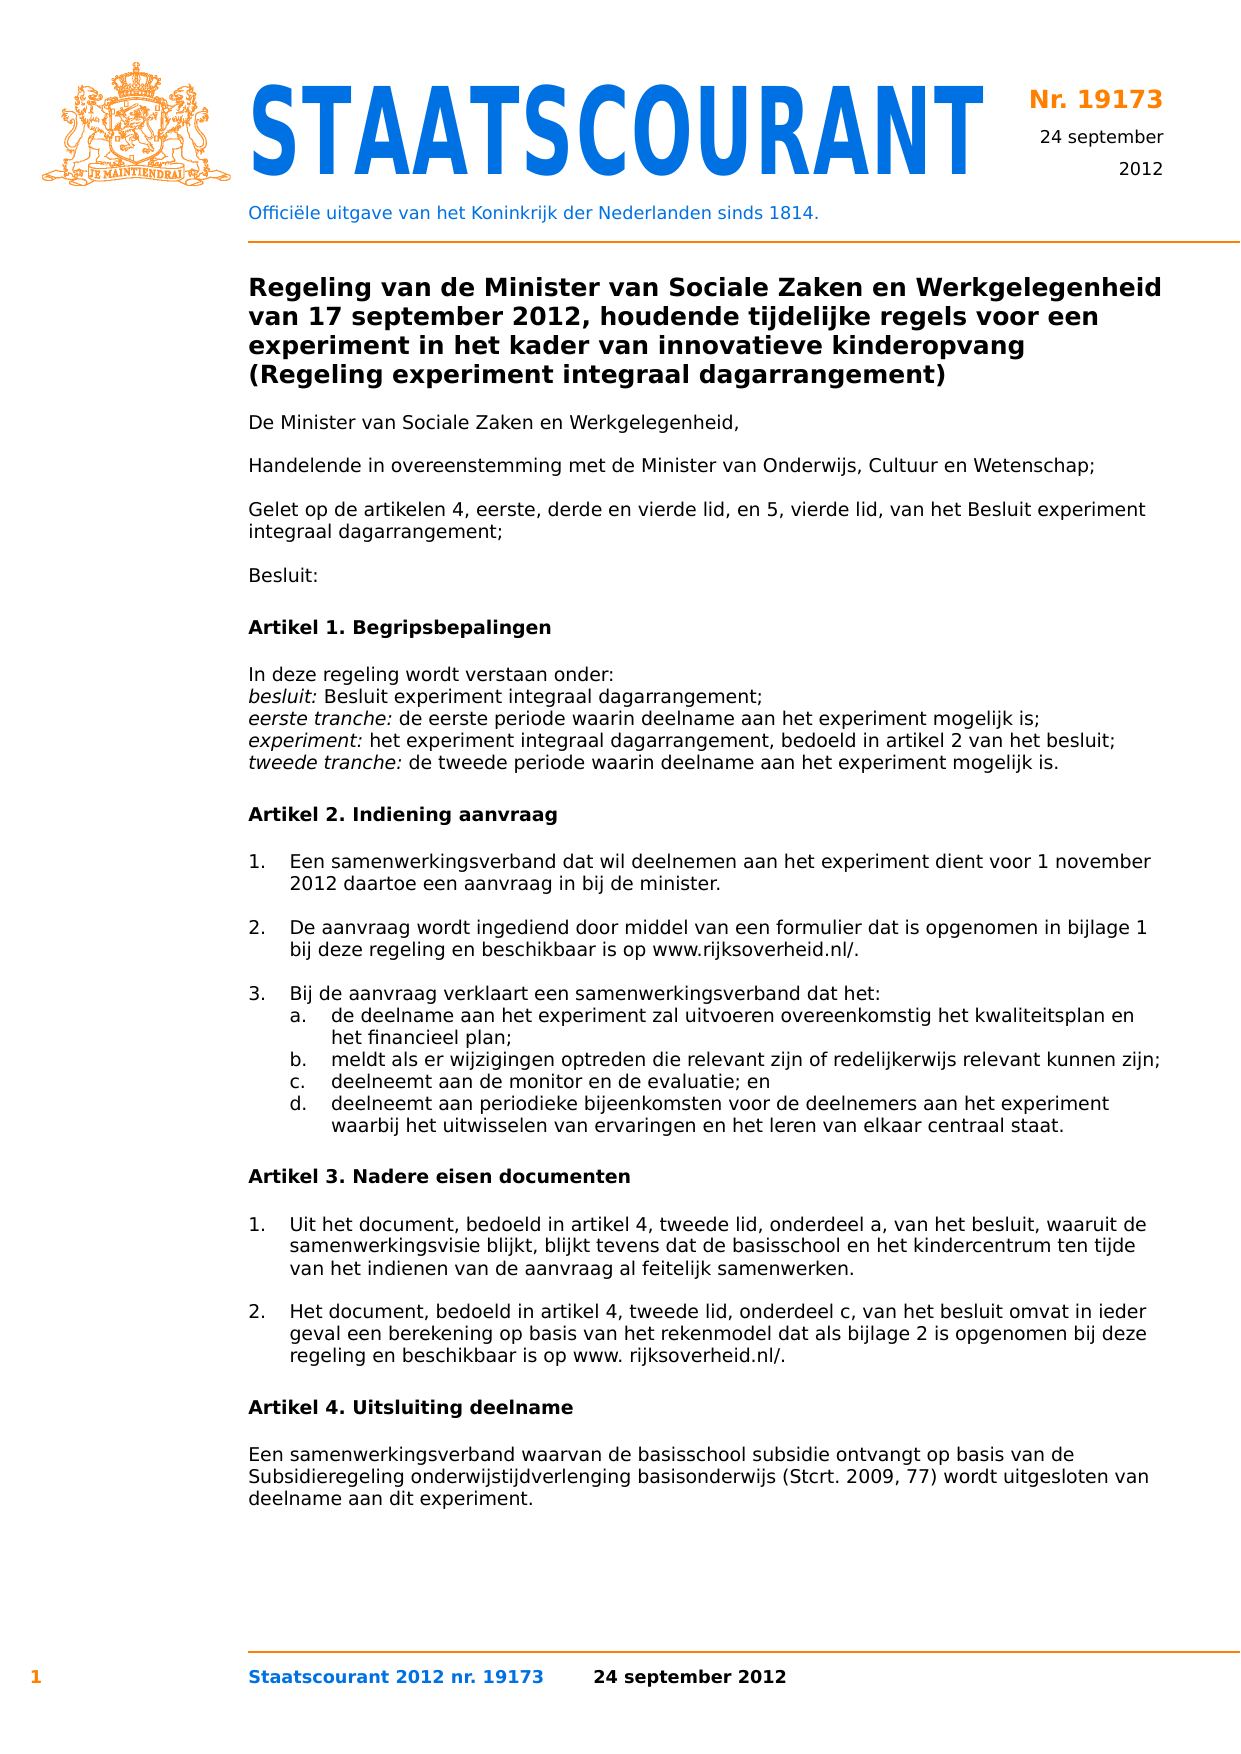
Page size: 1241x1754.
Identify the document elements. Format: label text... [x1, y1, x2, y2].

text c. deelneemt aan de monitor en de evaluatie; en [289, 1071, 1163, 1092]
text Besluit: [248, 565, 1163, 587]
table_header STAATSCOURANT [248, 62, 998, 203]
text 2. De aanvraag wordt ingediend door middel van een formulier dat is opgenomen in bijlage 1 bij deze regeling en beschikbaar is op www.rijksoverheid.nl/. [248, 917, 1163, 961]
table_header Nr. 19173 [998, 62, 1240, 121]
text tweede tranche: de tweede periode waarin deelname aan het experiment mogelijk is. [248, 752, 1163, 774]
table_cell Officiële uitgave van het Koninkrijk der Nederlanden sinds 1814. [248, 203, 1240, 241]
text a. de deelname aan het experiment zal uitvoeren overeenkomstig het kwaliteitsplan en het financieel plan; [289, 1004, 1163, 1048]
text eerste tranche: de eerste periode waarin deelname aan het experiment mogelijk is; [248, 708, 1163, 730]
text In deze regeling wordt verstaan onder: [248, 664, 1163, 686]
table_header [25, 62, 248, 241]
picture [41, 62, 231, 186]
text De Minister van Sociale Zaken en Werkgelegenheid, [248, 412, 1163, 433]
table_cell 24 september [998, 121, 1240, 153]
text Handelende in overeenstemming met de Minister van Onderwijs, Cultuur en Wetenschap; [248, 455, 1163, 477]
text Een samenwerkingsverband waarvan de basisschool subsidie ontvangt op basis van de Subsidieregeling onderwijstijdverlenging basisonderwijs (Stcrt. 2009, 77) wordt uitgesloten van deelname aan dit experiment. [248, 1444, 1163, 1510]
subtitle Regeling van de Minister van Sociale Zaken en Werkgelegenheid van 17 september 2012, houdende tijdelijke regels voor een experiment in het kader van innovatieve kinderopvang (Regeling experiment integraal dagarrangement) [248, 273, 1163, 390]
text 1. Uit het document, bedoeld in artikel 4, tweede lid, onderdeel a, van het besluit, waaruit de samenwerkingsvisie blijkt, blijkt tevens dat de basisschool en het kindercentrum ten tijde van het indienen van de aanvraag al feitelijk samenwerken. [248, 1213, 1163, 1279]
text b. meldt als er wijzigingen optreden die relevant zijn of redelijkerwijs relevant kunnen zijn; [289, 1048, 1163, 1071]
text 1. Een samenwerkingsverband dat wil deelnemen aan het experiment dient voor 1 november 2012 daartoe een aanvraag in bij de minister. [248, 851, 1163, 895]
table_cell 2012 [998, 153, 1240, 203]
text experiment: het experiment integraal dagarrangement, bedoeld in artikel 2 van het besluit; [248, 730, 1163, 752]
subtitle Artikel 2. Indiening aanvraag [248, 804, 1163, 826]
subtitle Artikel 3. Nadere eisen documenten [248, 1166, 1163, 1188]
text Gelet op de artikelen 4, eerste, derde en vierde lid, en 5, vierde lid, van het Besluit experiment integraal dagarrangement; [248, 499, 1163, 543]
text 2. Het document, bedoeld in artikel 4, tweede lid, onderdeel c, van het besluit omvat in ieder geval een berekening op basis van het rekenmodel dat als bijlage 2 is opgenomen bij deze regeling en beschikbaar is op www. rijksoverheid.nl/. [248, 1301, 1163, 1367]
text 3. Bij de aanvraag verklaart een samenwerkingsverband dat het: [248, 983, 1163, 1004]
subtitle Artikel 1. Begripsbepalingen [248, 617, 1163, 639]
text d. deelneemt aan periodieke bijeenkomsten voor de deelnemers aan het experiment waarbij het uitwisselen van ervaringen en het leren van elkaar centraal staat. [289, 1092, 1163, 1136]
text besluit: Besluit experiment integraal dagarrangement; [248, 686, 1163, 708]
subtitle Artikel 4. Uitsluiting deelname [248, 1397, 1163, 1419]
